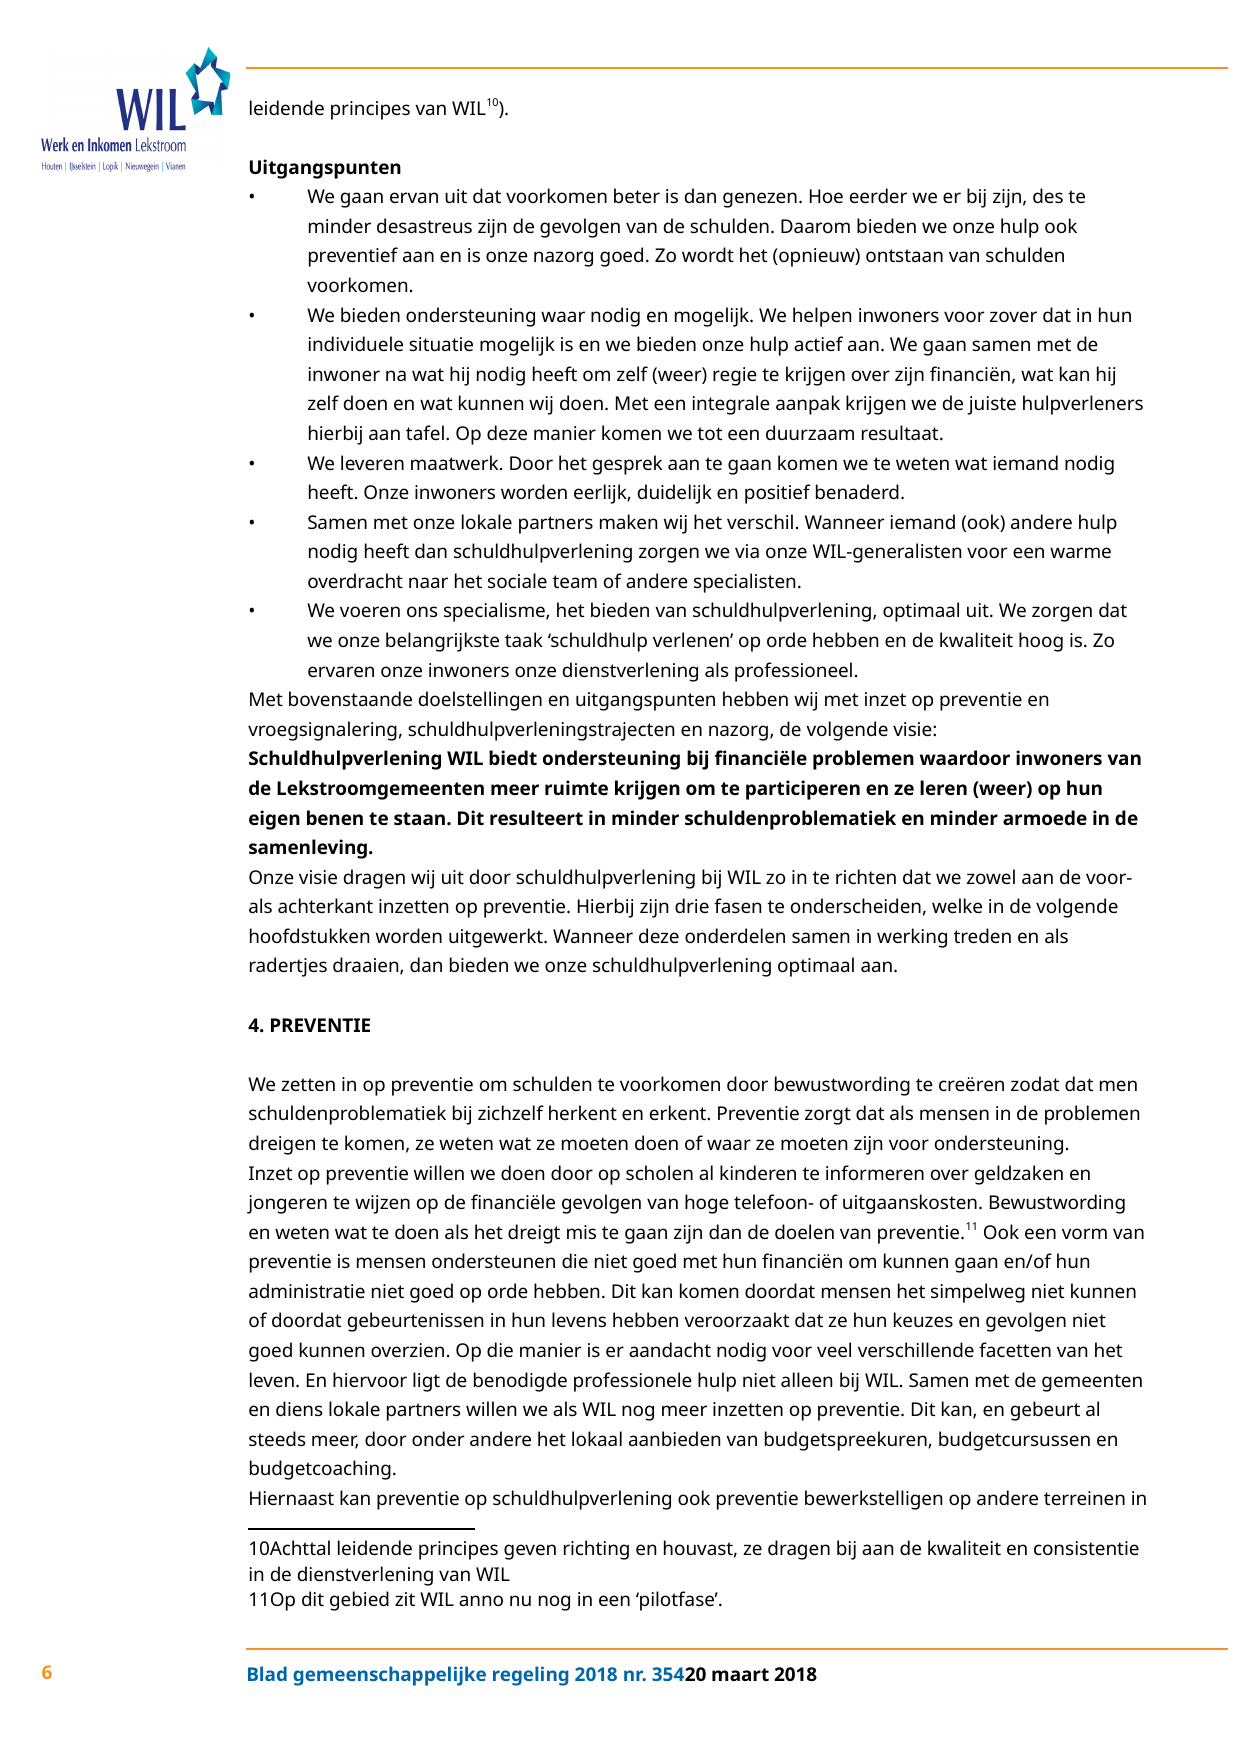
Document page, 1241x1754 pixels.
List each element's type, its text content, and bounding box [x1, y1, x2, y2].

text Hiernaast kan preventie op schuldhulpverlening ook preventie bewerkstelligen op andere terreinen in [248, 1485, 1152, 1511]
list We bieden ondersteuning waar nodig en mogelijk. We helpen inwoners voor zover dat in hun individuele situatie mogelijk is en we bieden onze hulp actief aan. We gaan samen met de inwoner na wat hij nodig heeft om zelf (weer) regie te krijgen over zijn financiën, wat kan hij zelf doen en wat kunnen wij doen. Met een integrale aanpak krijgen we de juiste hulpverleners hierbij aan tafel. Op deze manier komen we tot een duurzaam resultaat. [248, 302, 1152, 446]
text Achttal leidende principes geven richting en houvast, ze dragen bij aan de kwaliteit en consistentie in de dienstverlening van WIL [248, 1535, 1152, 1586]
text We zetten in op preventie om schulden te voorkomen door bewustwording te creëren zodat dat men schuldenproblematiek bij zichzelf herkent en erkent. Preventie zorgt dat als mensen in de problemen dreigen te komen, ze weten wat ze moeten doen of waar ze moeten zijn voor ondersteuning. [248, 1071, 1152, 1156]
list We leveren maatwerk. Door het gesprek aan te gaan komen we te weten wat iemand nodig heeft. Onze inwoners worden eerlijk, duidelijk en positief benaderd. [248, 450, 1152, 505]
text Schuldhulpverlening WIL biedt ondersteuning bij financiële problemen waardoor inwoners van de Lekstroomgemeenten meer ruimte krijgen om te participeren en ze leren (weer) op hun eigen benen te staan. Dit resulteert in minder schuldenproblematiek en minder armoede in de samenleving. [248, 746, 1152, 860]
text Uitgangspunten [248, 154, 1152, 180]
picture [41, 47, 231, 172]
list Samen met onze lokale partners maken wij het verschil. Wanneer iemand (ook) andere hulp nodig heeft dan schuldhulpverlening zorgen we via onze WIL-generalisten voor een warme overdracht naar het sociale team of andere specialisten. [248, 509, 1152, 594]
text leidende principes van WIL). [248, 95, 1152, 121]
text Inzet op preventie willen we doen door op scholen al kinderen te informeren over geldzaken en jongeren te wijzen op de financiële gevolgen van hoge telefoon- of uitgaanskosten. Bewustwording en weten wat te doen als het dreigt mis te gaan zijn dan de doelen van preventie. Ook een vorm van preventie is mensen ondersteunen die niet goed met hun financiën om kunnen gaan en/of hun administratie niet goed op orde hebben. Dit kan komen doordat mensen het simpelweg niet kunnen of doordat gebeurtenissen in hun levens hebben veroorzaakt dat ze hun keuzes en gevolgen niet goed kunnen overzien. Op die manier is er aandacht nodig voor veel verschillende facetten van het leven. En hiervoor ligt de benodigde professionele hulp niet alleen bij WIL. Samen met de gemeenten en diens lokale partners willen we als WIL nog meer inzetten op preventie. Dit kan, en gebeurt al steeds meer, door onder andere het lokaal aanbieden van budgetspreekuren, budgetcursussen en budgetcoaching. [248, 1160, 1152, 1481]
list We gaan ervan uit dat voorkomen beter is dan genezen. Hoe eerder we er bij zijn, des te minder desastreus zijn de gevolgen van de schulden. Daarom bieden we onze hulp ook preventief aan en is onze nazorg goed. Zo wordt het (opnieuw) ontstaan van schulden voorkomen. [248, 183, 1152, 298]
list We voeren ons specialisme, het bieden van schuldhulpverlening, optimaal uit. We zorgen dat we onze belangrijkste taak ‘schuldhulp verlenen’ op orde hebben en de kwaliteit hoog is. Zo ervaren onze inwoners onze dienstverlening als professioneel. [248, 598, 1152, 683]
text Met bovenstaande doelstellingen en uitgangspunten hebben wij met inzet op preventie en vroegsignalering, schuldhulpverleningstrajecten en nazorg, de volgende visie: [248, 686, 1152, 742]
text 4. PREVENTIE [248, 1012, 1152, 1038]
text Onze visie dragen wij uit door schuldhulpverlening bij WIL zo in te richten dat we zowel aan de voor- als achterkant inzetten op preventie. Hierbij zijn drie fasen te onderscheiden, welke in de volgende hoofdstukken worden uitgewerkt. Wanneer deze onderdelen samen in werking treden en als radertjes draaien, dan bieden we onze schuldhulpverlening optimaal aan. [248, 864, 1152, 978]
text Op dit gebied zit WIL anno nu nog in een ‘pilotfase’. [248, 1586, 1152, 1612]
